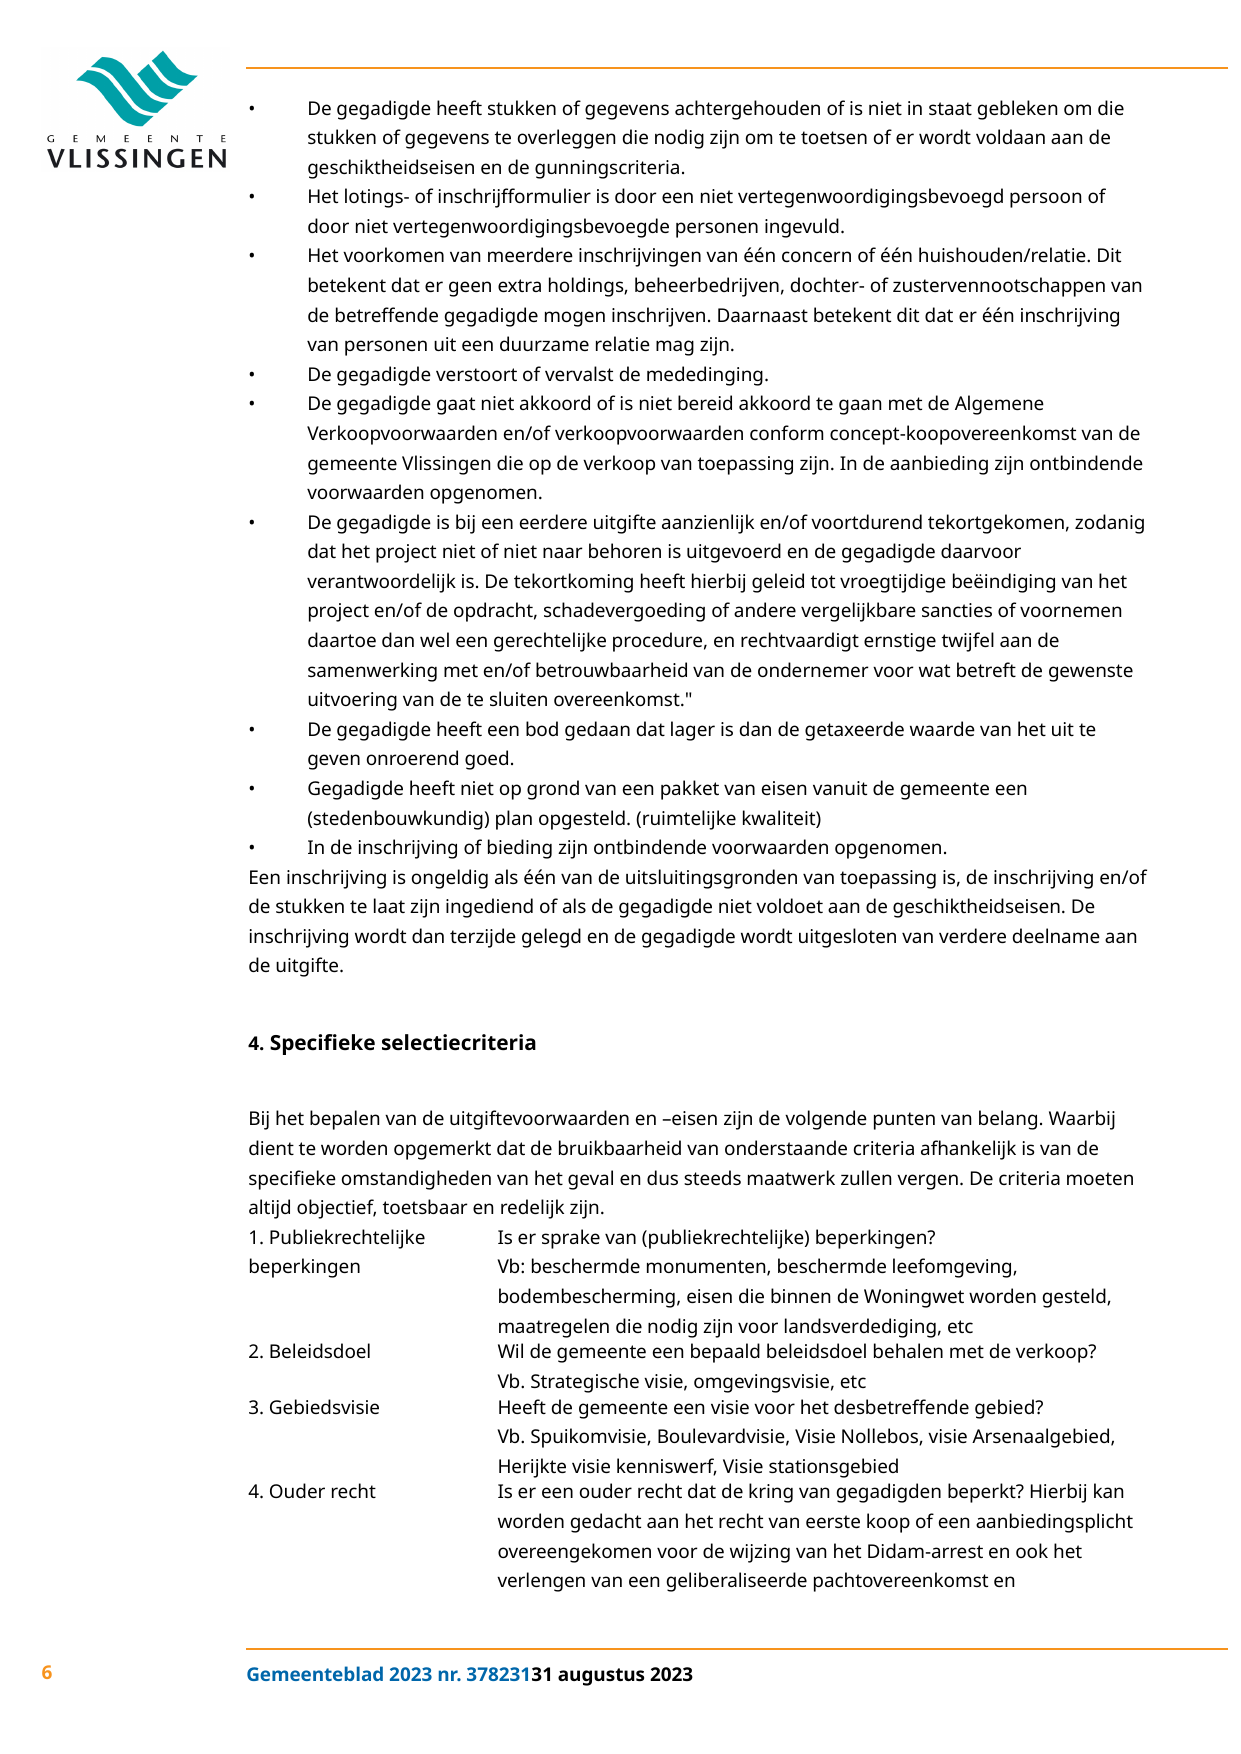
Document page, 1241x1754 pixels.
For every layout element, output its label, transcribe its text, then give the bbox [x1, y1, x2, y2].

table_cell Heeft de gemeente een visie voor het desbetreffende gebied? Vb. Spuikomvisie, Boulevardvisie, Visie Nollebos, visie Arsenaalgebied, Herijkte visie kenniswerf, Visie stationsgebied [497, 1394, 1152, 1479]
list De gegadigde heeft een bod gedaan dat lager is dan de getaxeerde waarde van het uit te geven onroerend goed. [248, 716, 1152, 771]
table_header 1. Publiekrechtelijke beperkingen [248, 1224, 497, 1338]
picture [41, 47, 231, 172]
text Bij het bepalen van de uitgiftevoorwaarden en –eisen zijn de volgende punten van belang. Waarbij dient te worden opgemerkt dat de bruikbaarheid van onderstaande criteria afhankelijk is van de specifieke omstandigheden van het geval en dus steeds maatwerk zullen vergen. De criteria moeten altijd objectief, toetsbaar en redelijk zijn. [248, 1106, 1152, 1220]
list In de inschrijving of bieding zijn ontbindende voorwaarden opgenomen. [248, 834, 1152, 860]
table_cell Wil de gemeente een bepaald beleidsdoel behalen met de verkoop? Vb. Strategische visie, omgevingsvisie, etc [497, 1339, 1152, 1394]
list Het lotings- of inschrijfformulier is door een niet vertegenwoordigingsbevoegd persoon of door niet vertegenwoordigingsbevoegde personen ingevuld. [248, 183, 1152, 239]
table_cell 3. Gebiedsvisie [248, 1394, 497, 1479]
table_cell 4. Ouder recht [248, 1479, 497, 1593]
list De gegadigde heeft stukken of gegevens achtergehouden of is niet in staat gebleken om die stukken of gegevens te overleggen die nodig zijn om te toetsen of er wordt voldaan aan de geschiktheidseisen en de gunningscriteria. [248, 95, 1152, 180]
list De gegadigde is bij een eerdere uitgifte aanzienlijk en/of voortdurend tekortgekomen, zodanig dat het project niet of niet naar behoren is uitgevoerd en de gegadigde daarvoor verantwoordelijk is. De tekortkoming heeft hierbij geleid tot vroegtijdige beëindiging van het project en/of de opdracht, schadevergoeding of andere vergelijkbare sancties of voornemen daartoe dan wel een gerechtelijke procedure, en rechtvaardigt ernstige twijfel aan de samenwerking met en/of betrouwbaarheid van de ondernemer voor wat betreft de gewenste uitvoering van de te sluiten overeenkomst." [248, 509, 1152, 712]
list De gegadigde gaat niet akkoord of is niet bereid akkoord te gaan met de Algemene Verkoopvoorwaarden en/of verkoopvoorwaarden conform concept-koopovereenkomst van de gemeente Vlissingen die op de verkoop van toepassing zijn. In de aanbieding zijn ontbindende voorwaarden opgenomen. [248, 391, 1152, 505]
text Een inschrijving is ongeldig als één van de uitsluitingsgronden van toepassing is, de inschrijving en/of de stukken te laat zijn ingediend of als de gegadigde niet voldoet aan de geschiktheidseisen. De inschrijving wordt dan terzijde gelegd en de gegadigde wordt uitgesloten van verdere deelname aan de uitgifte. [248, 864, 1152, 978]
table_cell Is er een ouder recht dat de kring van gegadigden beperkt? Hierbij kan worden gedacht aan het recht van eerste koop of een aanbiedingsplicht overeengekomen voor de wijzing van het Didam-arrest en ook het verlengen van een geliberaliseerde pachtovereenkomst en [497, 1479, 1152, 1593]
list Gegadigde heeft niet op grond van een pakket van eisen vanuit de gemeente een (stedenbouwkundig) plan opgesteld. (ruimtelijke kwaliteit) [248, 775, 1152, 831]
table_header Is er sprake van (publiekrechtelijke) beperkingen? Vb: beschermde monumenten, beschermde leefomgeving, bodembescherming, eisen die binnen de Woningwet worden gesteld, maatregelen die nodig zijn voor landsverdediging, etc [497, 1224, 1152, 1338]
list Het voorkomen van meerdere inschrijvingen van één concern of één huishouden/relatie. Dit betekent dat er geen extra holdings, beheerbedrijven, dochter- of zustervennootschappen van de betreffende gegadigde mogen inschrijven. Daarnaast betekent dit dat er één inschrijving van personen uit een duurzame relatie mag zijn. [248, 243, 1152, 357]
list De gegadigde verstoort of vervalst de mededinging. [248, 361, 1152, 387]
text 4. Specifieke selectiecriteria [248, 1028, 1152, 1056]
table_cell 2. Beleidsdoel [248, 1339, 497, 1394]
